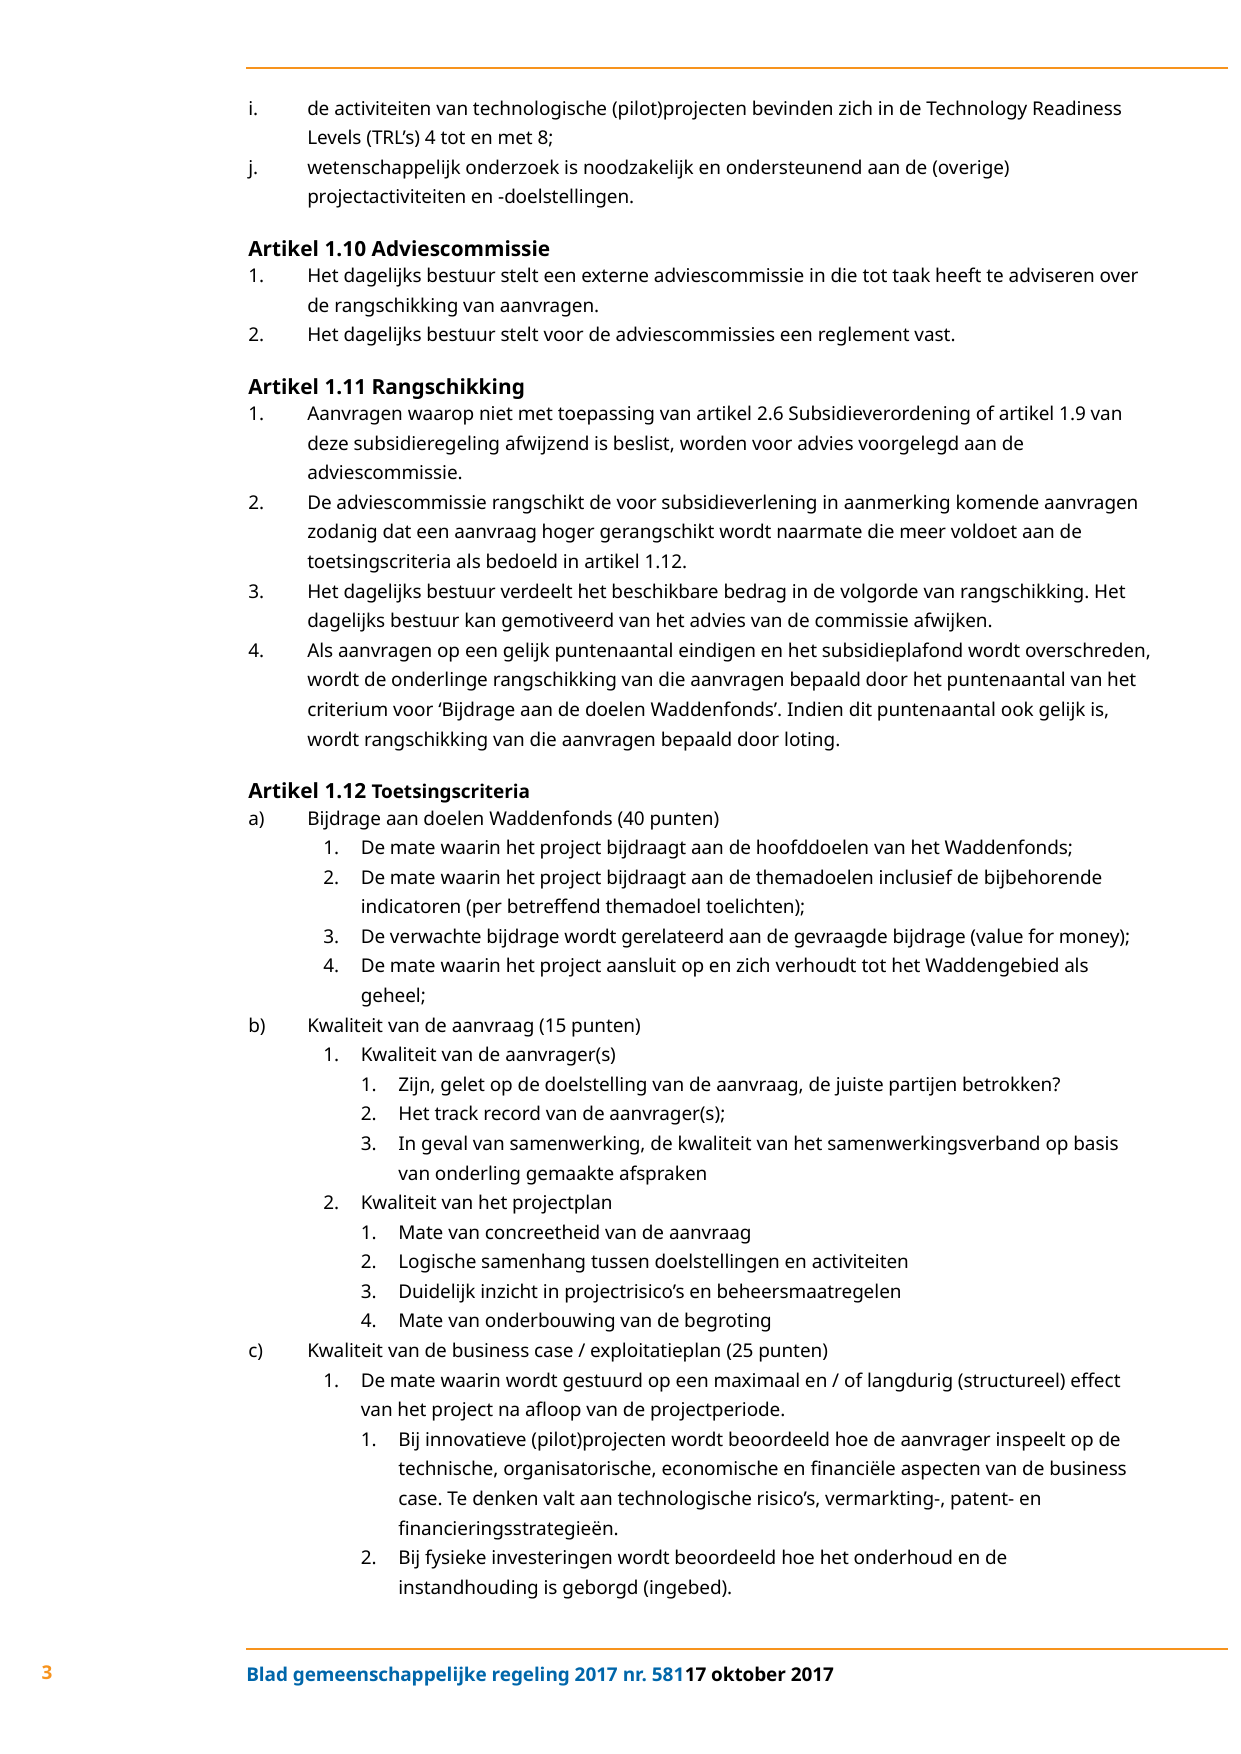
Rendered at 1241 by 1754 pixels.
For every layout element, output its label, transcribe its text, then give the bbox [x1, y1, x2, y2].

text Artikel 1.11 Rangschikking [248, 372, 1152, 400]
list Kwaliteit van de aanvrager(s) [323, 1041, 1152, 1067]
picture [41, 47, 231, 172]
list Bij innovatieve (pilot)projecten wordt beoordeeld hoe de aanvrager inspeelt op de technische, organisatorische, economische en financiële aspecten van de business case. Te denken valt aan technologische risico’s, vermarkting-, patent- en financieringsstrategieën. [361, 1426, 1152, 1540]
text Artikel 1.10 Adviescommissie [248, 234, 1152, 262]
list Aanvragen waarop niet met toepassing van artikel 2.6 Subsidieverordening of artikel 1.9 van deze subsidieregeling afwijzend is beslist, worden voor advies voorgelegd aan de adviescommissie. [248, 400, 1152, 485]
list Het dagelijks bestuur stelt een externe adviescommissie in die tot taak heeft te adviseren over de rangschikking van aanvragen. [248, 262, 1152, 318]
list Bij fysieke investeringen wordt beoordeeld hoe het onderhoud en de instandhouding is geborgd (ingebed). [361, 1544, 1152, 1599]
list Kwaliteit van de aanvraag (15 punten) [248, 1012, 1152, 1037]
list Duidelijk inzicht in projectrisico’s en beheersmaatregelen [361, 1278, 1152, 1304]
list de activiteiten van technologische (pilot)projecten bevinden zich in de Technology Readiness Levels (TRL’s) 4 tot en met 8; [248, 95, 1152, 150]
list De verwachte bijdrage wordt gerelateerd aan de gevraagde bijdrage (value for money); [323, 923, 1152, 949]
list De mate waarin het project aansluit op en zich verhoudt tot het Waddengebied als geheel; [323, 953, 1152, 1008]
list Mate van concreetheid van de aanvraag [361, 1219, 1152, 1244]
list Logische samenhang tussen doelstellingen en activiteiten [361, 1248, 1152, 1274]
list Het track record van de aanvrager(s); [361, 1101, 1152, 1126]
list Kwaliteit van de business case / exploitatieplan (25 punten) [248, 1337, 1152, 1363]
list Als aanvragen op een gelijk puntenaantal eindigen en het subsidieplafond wordt overschreden, wordt de onderlinge rangschikking van die aanvragen bepaald door het puntenaantal van het criterium voor ‘Bijdrage aan de doelen Waddenfonds’. Indien dit puntenaantal ook gelijk is, wordt rangschikking van die aanvragen bepaald door loting. [248, 637, 1152, 752]
list Het dagelijks bestuur stelt voor de adviescommissies een reglement vast. [248, 322, 1152, 347]
list De mate waarin wordt gestuurd op een maximaal en / of langdurig (structureel) effect van het project na afloop van de projectperiode. [323, 1367, 1152, 1422]
list wetenschappelijk onderzoek is noodzakelijk en ondersteunend aan de (overige) projectactiviteiten en -doelstellingen. [248, 154, 1152, 209]
list De adviescommissie rangschikt de voor subsidieverlening in aanmerking komende aanvragen zodanig dat een aanvraag hoger gerangschikt wordt naarmate die meer voldoet aan de toetsingscriteria als bedoeld in artikel 1.12. [248, 489, 1152, 574]
list De mate waarin het project bijdraagt aan de themadoelen inclusief de bijbehorende indicatoren (per betreffend themadoel toelichten); [323, 864, 1152, 919]
list Kwaliteit van het projectplan [323, 1189, 1152, 1215]
list In geval van samenwerking, de kwaliteit van het samenwerkingsverband op basis van onderling gemaakte afspraken [361, 1130, 1152, 1185]
list Zijn, gelet op de doelstelling van de aanvraag, de juiste partijen betrokken? [361, 1071, 1152, 1097]
list Het dagelijks bestuur verdeelt het beschikbare bedrag in de volgorde van rangschikking. Het dagelijks bestuur kan gemotiveerd van het advies van de commissie afwijken. [248, 578, 1152, 633]
list Mate van onderbouwing van de begroting [361, 1308, 1152, 1333]
list De mate waarin het project bijdraagt aan de hoofddoelen van het Waddenfonds; [323, 834, 1152, 860]
list Bijdrage aan doelen Waddenfonds (40 punten) [248, 805, 1152, 830]
text Artikel 1.12 Toetsingscriteria [248, 776, 1152, 805]
